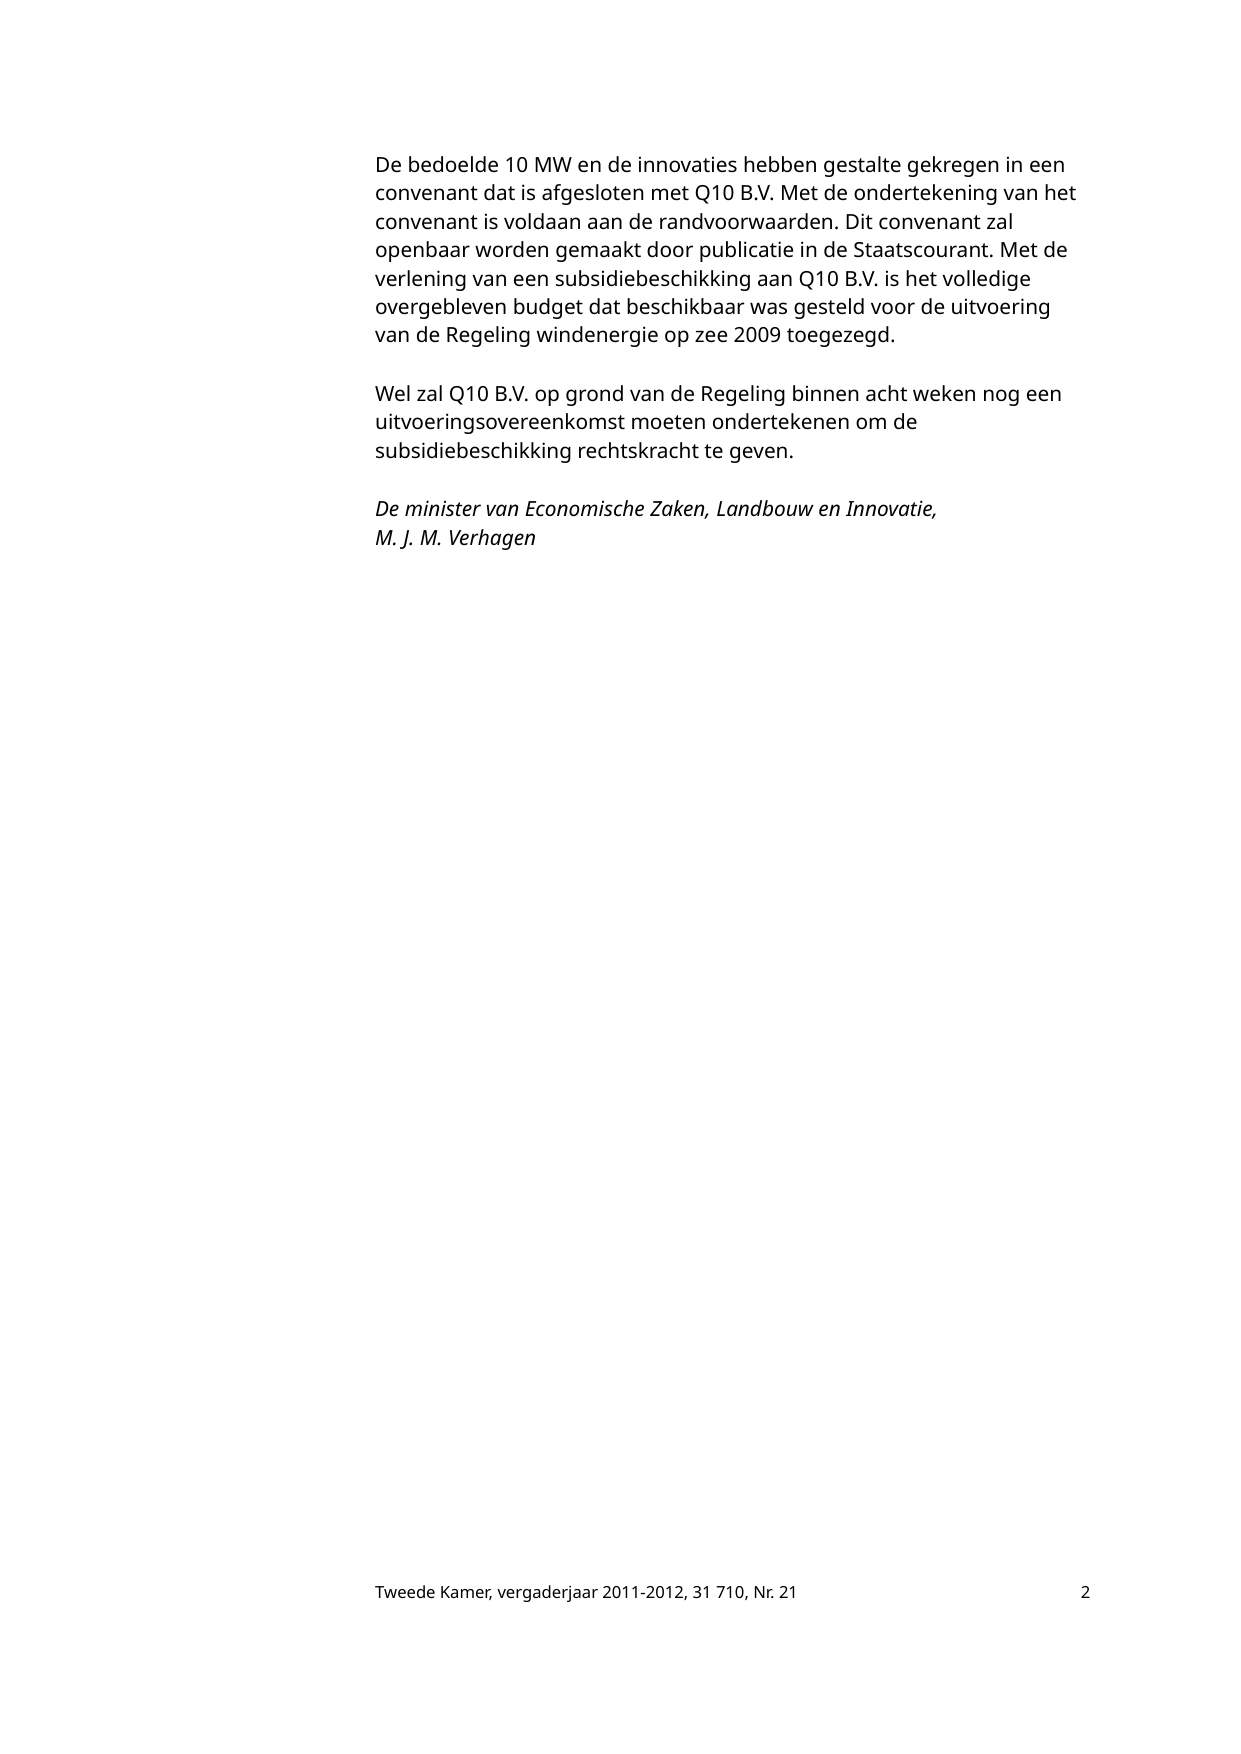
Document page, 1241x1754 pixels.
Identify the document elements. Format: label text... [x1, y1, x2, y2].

text Wel zal Q10 B.V. op grond van de Regeling binnen acht weken nog een uitvoeringsovereenkomst moeten ondertekenen om de subsidiebeschikking rechtskracht te geven. [375, 379, 1090, 464]
text M. J. M. Verhagen [375, 523, 1090, 551]
text De bedoelde 10 MW en de innovaties hebben gestalte gekregen in een convenant dat is afgesloten met Q10 B.V. Met de ondertekening van het convenant is voldaan aan de randvoorwaarden. Dit convenant zal openbaar worden gemaakt door publicatie in de Staatscourant. Met de verlening van een subsidiebeschikking aan Q10 B.V. is het volledige overgebleven budget dat beschikbaar was gesteld voor de uitvoering van de Regeling windenergie op zee 2009 toegezegd. [375, 150, 1090, 349]
text De minister van Economische Zaken, Landbouw en Innovatie, [375, 494, 1090, 523]
